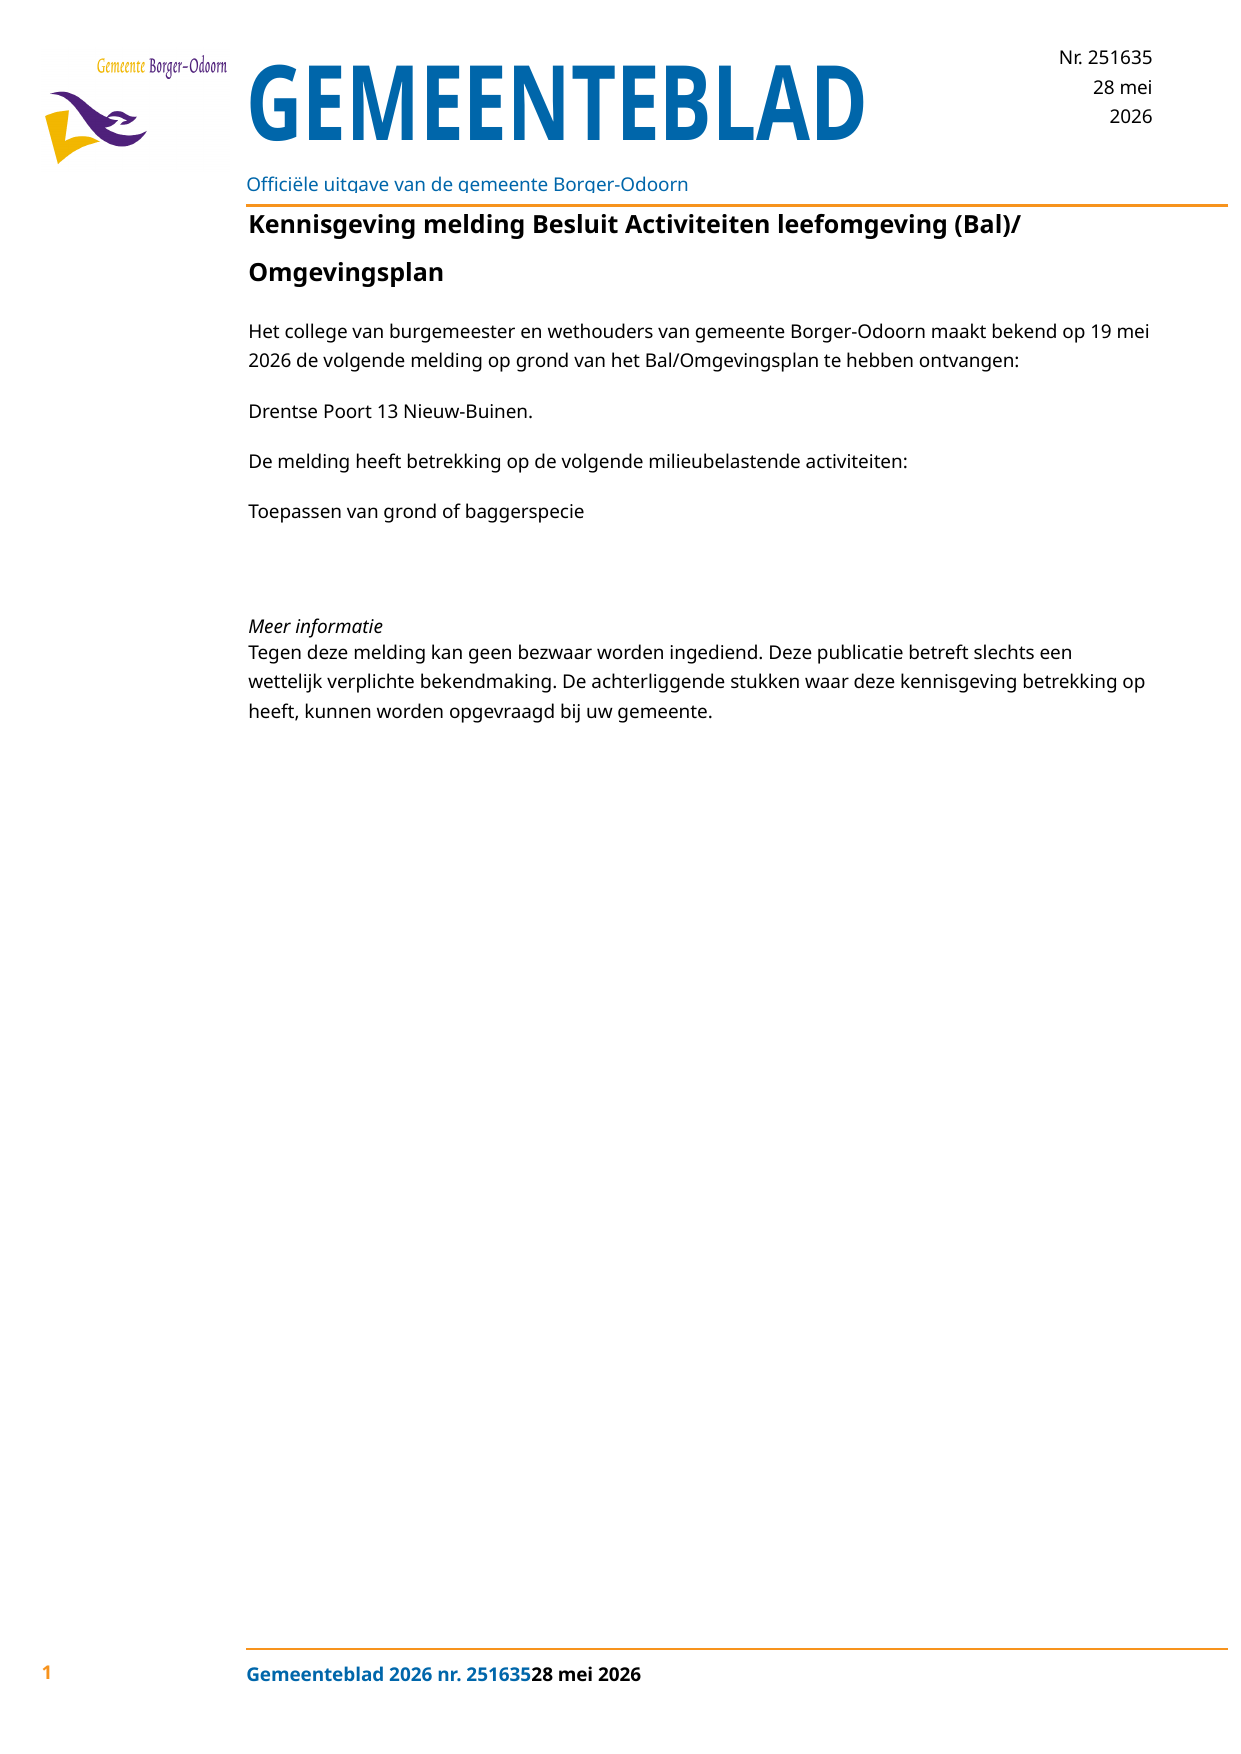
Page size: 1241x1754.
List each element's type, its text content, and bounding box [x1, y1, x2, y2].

text Meer informatie [248, 613, 1152, 639]
text De melding heeft betrekking op de volgende milieubelastende activiteiten: [248, 448, 1152, 474]
text Kennisgeving melding Besluit Activiteiten leefomgeving (Bal)/ Omgevingsplan [248, 207, 1152, 288]
text Het college van burgemeester en wethouders van gemeente Borger-Odoorn maakt bekend op 19 mei 2026 de volgende melding op grond van het Bal/Omgevingsplan te hebben ontvangen: [248, 318, 1152, 373]
picture [41, 47, 231, 172]
text Tegen deze melding kan geen bezwaar worden ingediend. Deze publicatie betreft slechts een wettelijk verplichte bekendmaking. De achterliggende stukken waar deze kennisgeving betrekking op heeft, kunnen worden opgevraagd bij uw gemeente. [248, 639, 1152, 724]
text Drentse Poort 13 Nieuw-Buinen. [248, 398, 1152, 424]
text Toepassen van grond of baggerspecie [248, 499, 1152, 524]
